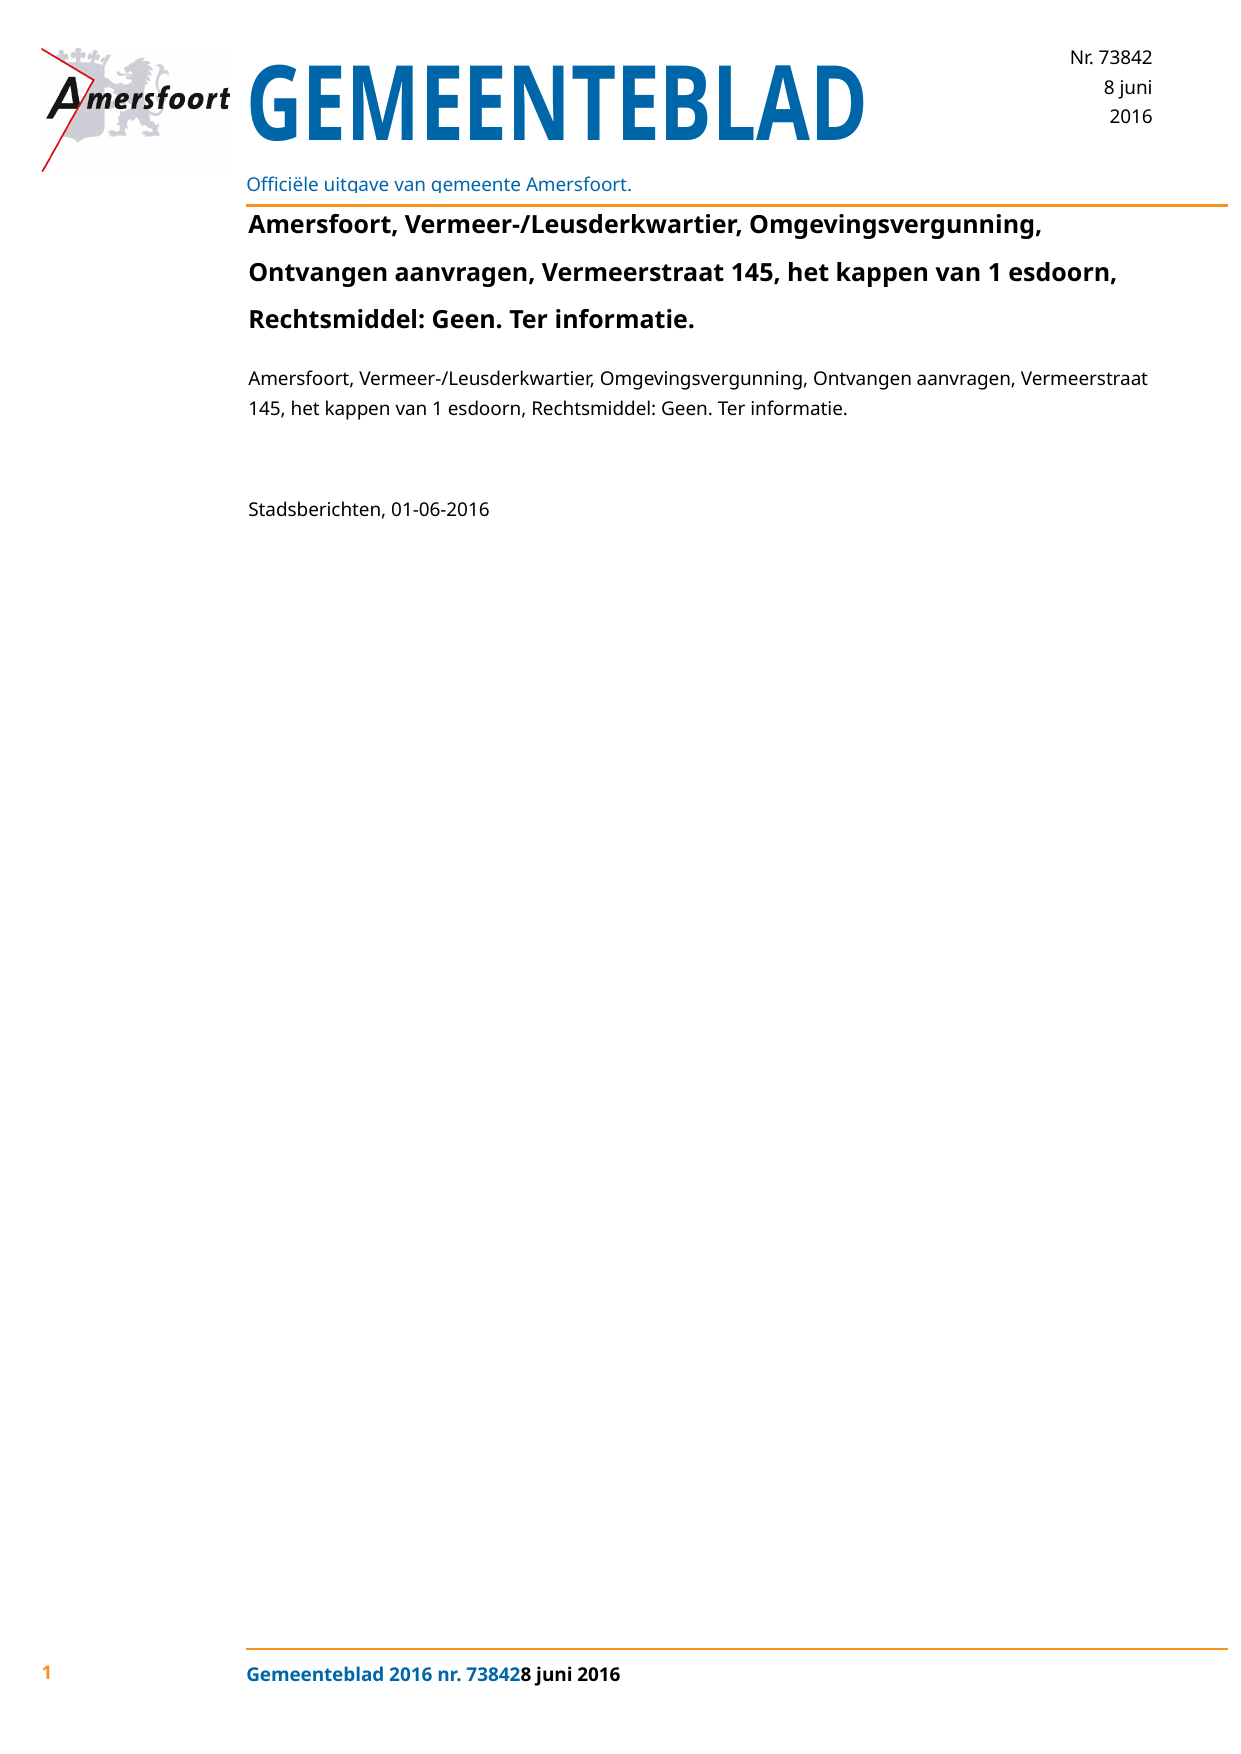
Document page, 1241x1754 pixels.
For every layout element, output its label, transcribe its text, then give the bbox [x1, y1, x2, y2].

text Amersfoort, Vermeer-/Leusderkwartier, Omgevingsvergunning, Ontvangen aanvragen, Vermeerstraat 145, het kappen van 1 esdoorn, Rechtsmiddel: Geen. Ter informatie. [248, 366, 1152, 421]
picture [41, 47, 231, 172]
text Amersfoort, Vermeer-/Leusderkwartier, Omgevingsvergunning, Ontvangen aanvragen, Vermeerstraat 145, het kappen van 1 esdoorn, Rechtsmiddel: Geen. Ter informatie. [248, 207, 1152, 336]
text Stadsberichten, 01-06-2016 [248, 496, 1152, 522]
